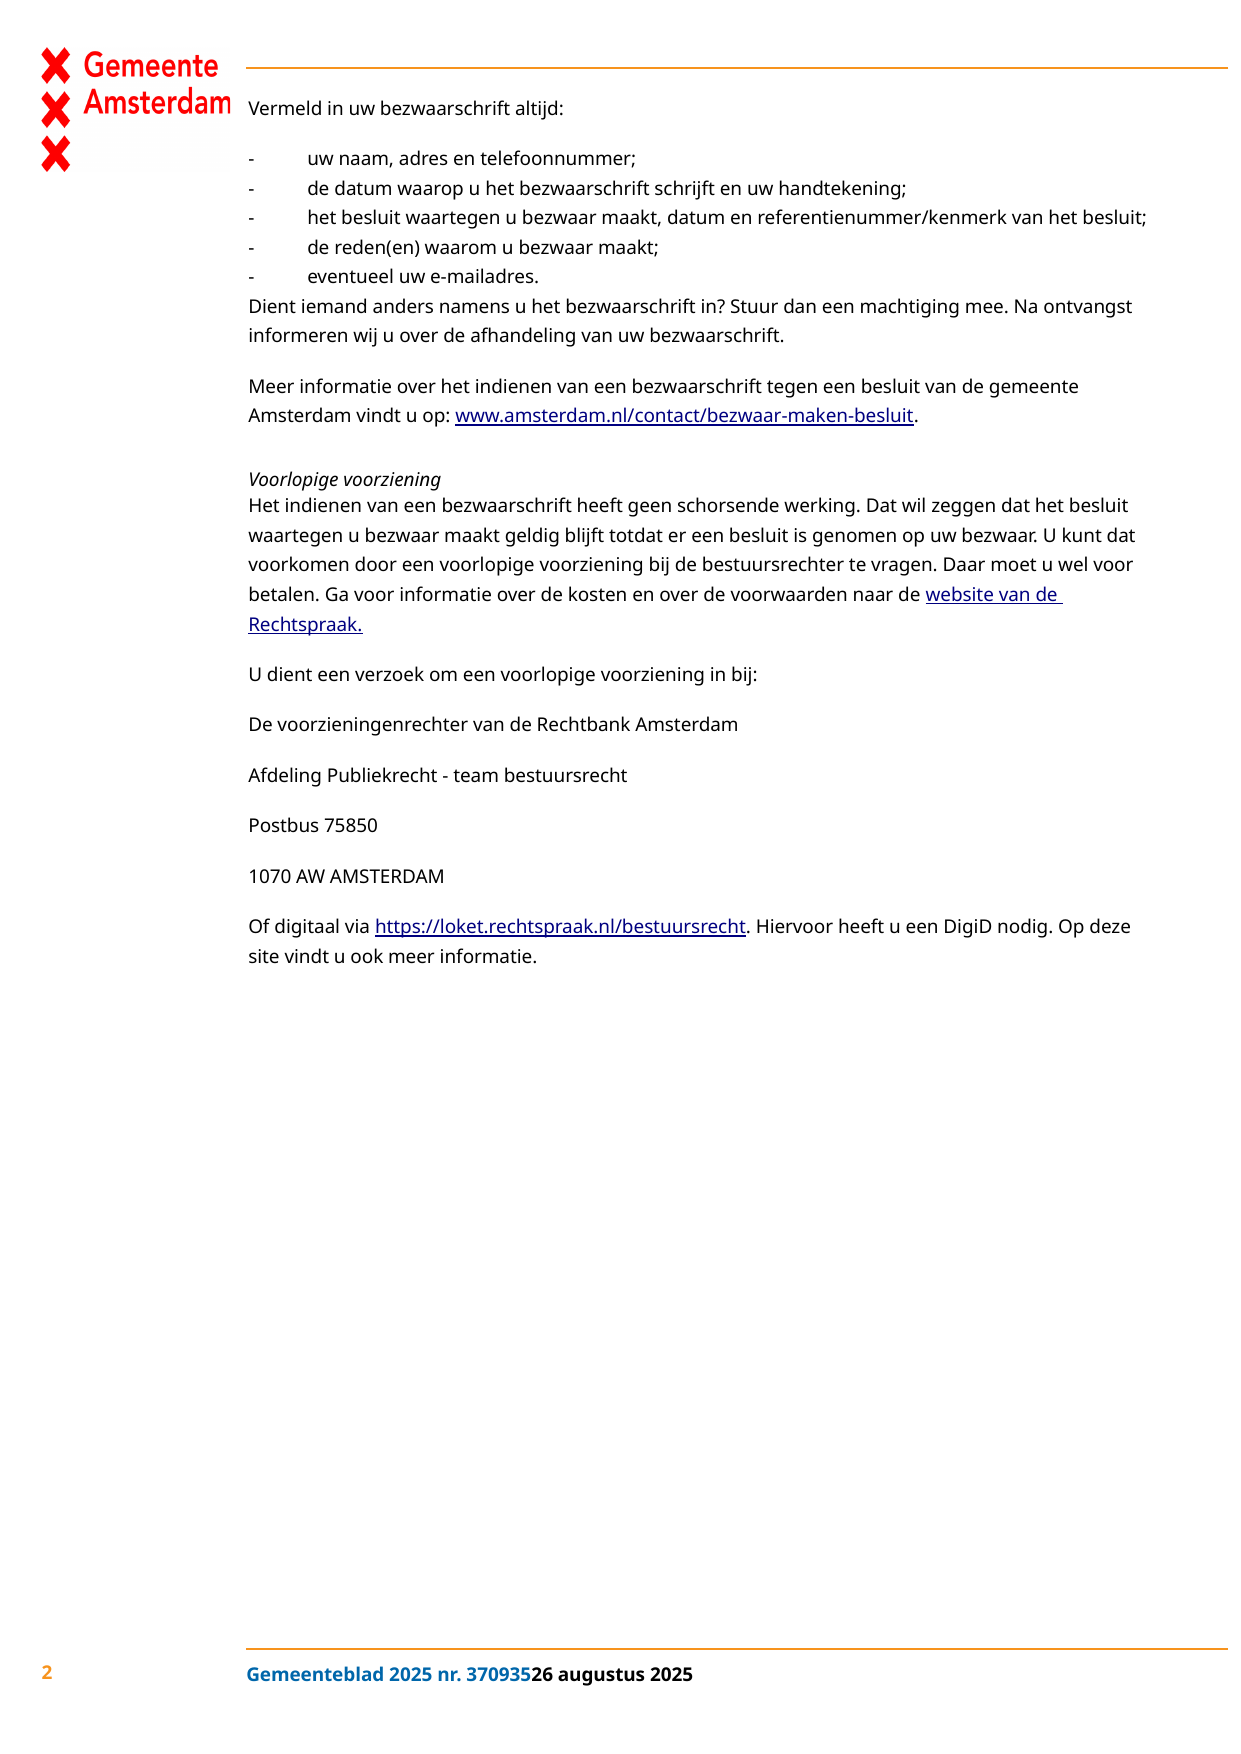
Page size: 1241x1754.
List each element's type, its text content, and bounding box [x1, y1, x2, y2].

text 1070 AW AMSTERDAM [248, 863, 1152, 888]
text Vermeld in uw bezwaarschrift altijd: [248, 95, 1152, 121]
text Postbus 75850 [248, 812, 1152, 838]
picture [41, 47, 231, 172]
text U dient een verzoek om een voorlopige voorziening in bij: [248, 661, 1152, 687]
list het besluit waartegen u bezwaar maakt, datum en referentienummer/kenmerk van het besluit; [248, 204, 1152, 230]
text De voorzieningenrechter van de Rechtbank Amsterdam [248, 712, 1152, 737]
text Voorlopige voorziening [248, 467, 1152, 492]
list de datum waarop u het bezwaarschrift schrijft en uw handtekening; [248, 175, 1152, 201]
text Of digitaal via https://loket.rechtspraak.nl/bestuursrecht. Hiervoor heeft u een DigiD nodig. Op deze site vindt u ook meer informatie. [248, 913, 1152, 968]
list uw naam, adres en telefoonnummer; [248, 145, 1152, 171]
text Het indienen van een bezwaarschrift heeft geen schorsende werking. Dat wil zeggen dat het besluit waartegen u bezwaar maakt geldig blijft totdat er een besluit is genomen op uw bezwaar. U kunt dat voorkomen door een voorlopige voorziening bij de bestuursrechter te vragen. Daar moet u wel voor betalen. Ga voor informatie over de kosten en over de voorwaarden naar de website van de Rechtspraak. [248, 492, 1152, 636]
text Meer informatie over het indienen van een bezwaarschrift tegen een besluit van de gemeente Amsterdam vindt u op: www.amsterdam.nl/contact/bezwaar-maken-besluit. [248, 373, 1152, 428]
text Dient iemand anders namens u het bezwaarschrift in? Stuur dan een machtiging mee. Na ontvangst informeren wij u over de afhandeling van uw bezwaarschrift. [248, 293, 1152, 348]
list eventueel uw e-mailadres. [248, 263, 1152, 289]
text Afdeling Publiekrecht - team bestuursrecht [248, 762, 1152, 788]
list de reden(en) waarom u bezwaar maakt; [248, 234, 1152, 260]
